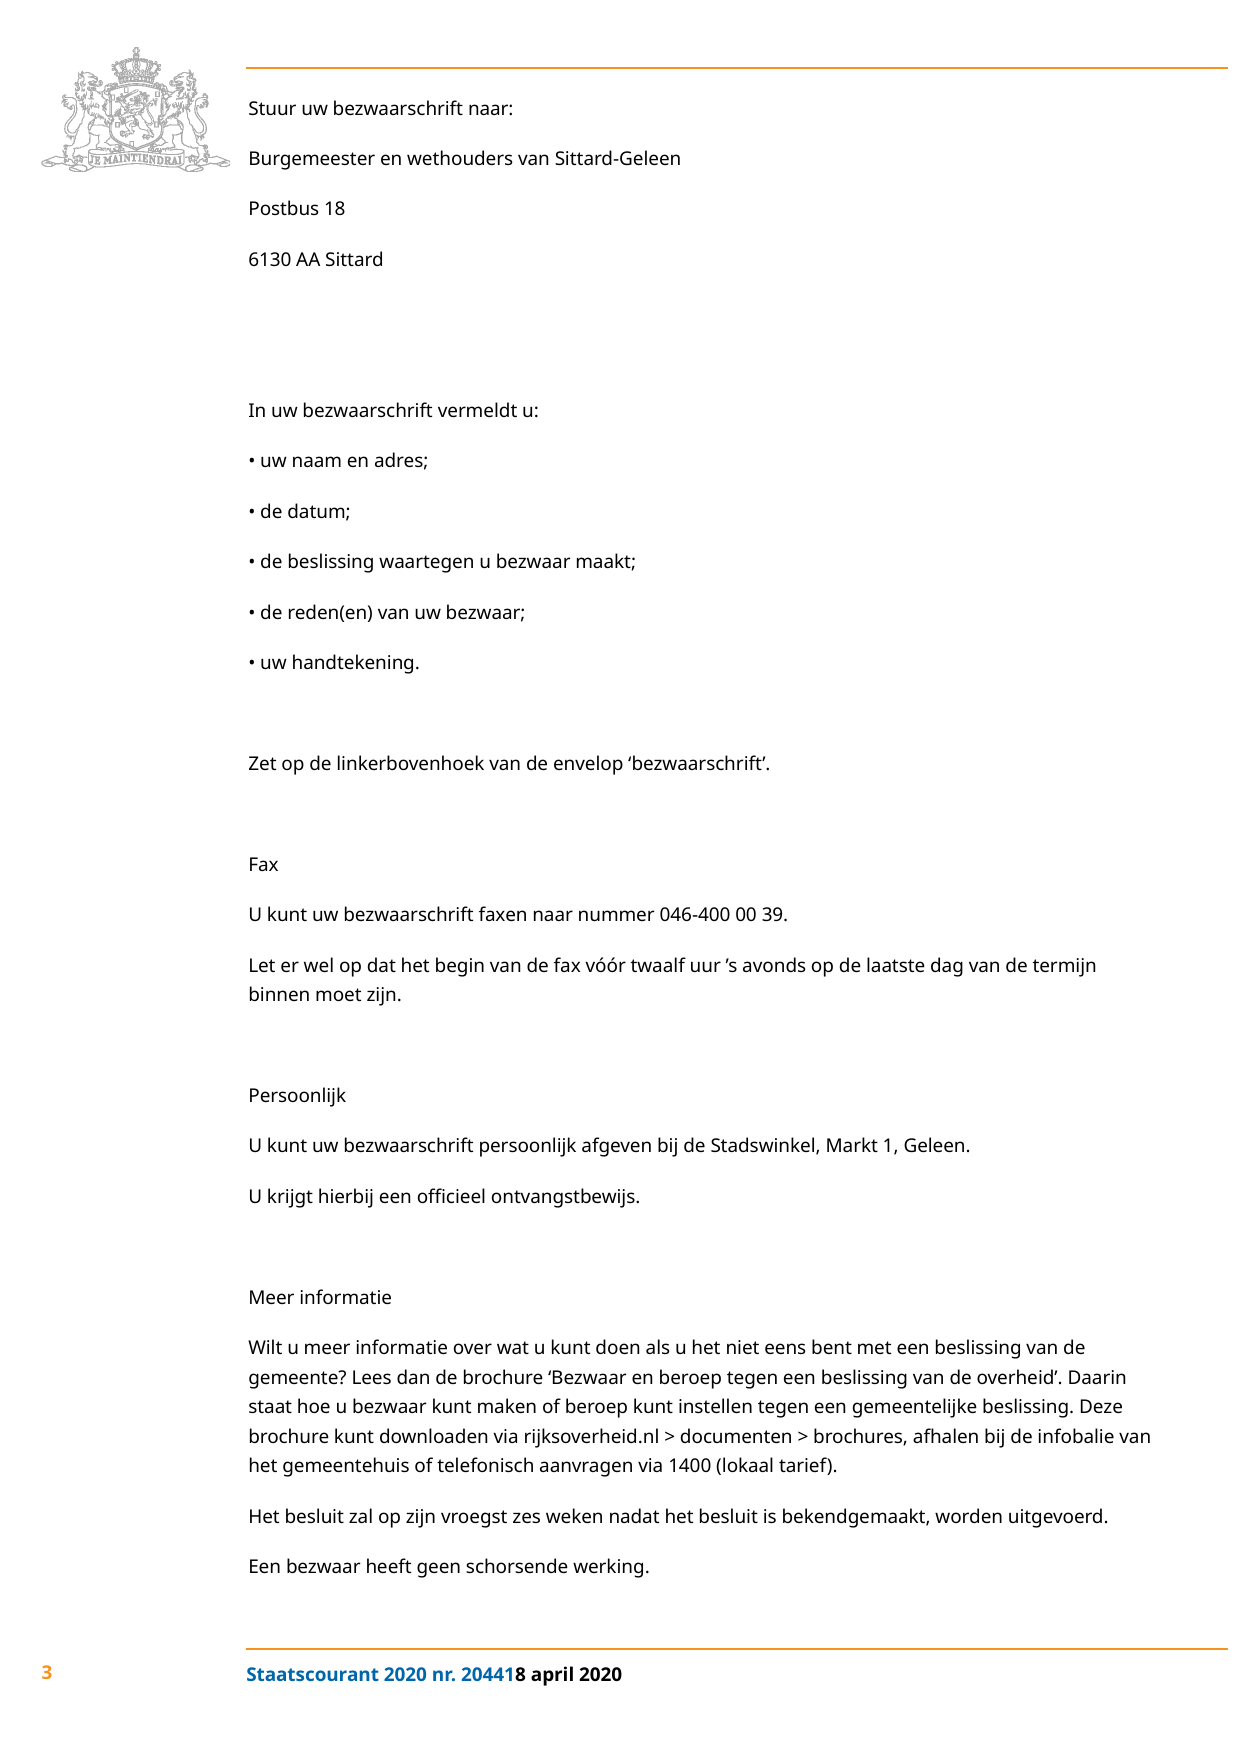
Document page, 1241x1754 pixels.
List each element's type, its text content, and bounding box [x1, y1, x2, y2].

text Meer informatie [248, 1284, 1152, 1310]
text Burgemeester en wethouders van Sittard-Geleen [248, 145, 1152, 171]
picture [41, 47, 231, 172]
text U krijgt hierbij een officieel ontvangstbewijs. [248, 1183, 1152, 1209]
text Stuur uw bezwaarschrift naar: [248, 95, 1152, 121]
text Persoonlijk [248, 1082, 1152, 1108]
text U kunt uw bezwaarschrift faxen naar nummer 046-400 00 39. [248, 901, 1152, 927]
text U kunt uw bezwaarschrift persoonlijk afgeven bij de Stadswinkel, Markt 1, Geleen. [248, 1133, 1152, 1158]
text • uw naam en adres; [248, 448, 1152, 473]
text • uw handtekening. [248, 649, 1152, 675]
text Fax [248, 851, 1152, 877]
text Postbus 18 [248, 196, 1152, 221]
text Het besluit zal op zijn vroegst zes weken nadat het besluit is bekendgemaakt, worden uitgevoerd. [248, 1503, 1152, 1529]
text • de beslissing waartegen u bezwaar maakt; [248, 548, 1152, 574]
text Let er wel op dat het begin van de fax vóór twaalf uur ’s avonds op de laatste dag van de termijn binnen moet zijn. [248, 952, 1152, 1007]
text • de reden(en) van uw bezwaar; [248, 599, 1152, 625]
text Wilt u meer informatie over wat u kunt doen als u het niet eens bent met een beslissing van de gemeente? Lees dan de brochure ‘Bezwaar en beroep tegen een beslissing van de overheid’. Daarin staat hoe u bezwaar kunt maken of beroep kunt instellen tegen een gemeentelijke beslissing. Deze brochure kunt downloaden via rijksoverheid.nl > documenten > brochures, afhalen bij de infobalie van het gemeentehuis of telefonisch aanvragen via 1400 (lokaal tarief). [248, 1334, 1152, 1478]
text In uw bezwaarschrift vermeldt u: [248, 397, 1152, 423]
text 6130 AA Sittard [248, 246, 1152, 272]
text • de datum; [248, 498, 1152, 524]
text Een bezwaar heeft geen schorsende werking. [248, 1553, 1152, 1579]
text Zet op de linkerbovenhoek van de envelop ‘bezwaarschrift’. [248, 750, 1152, 776]
